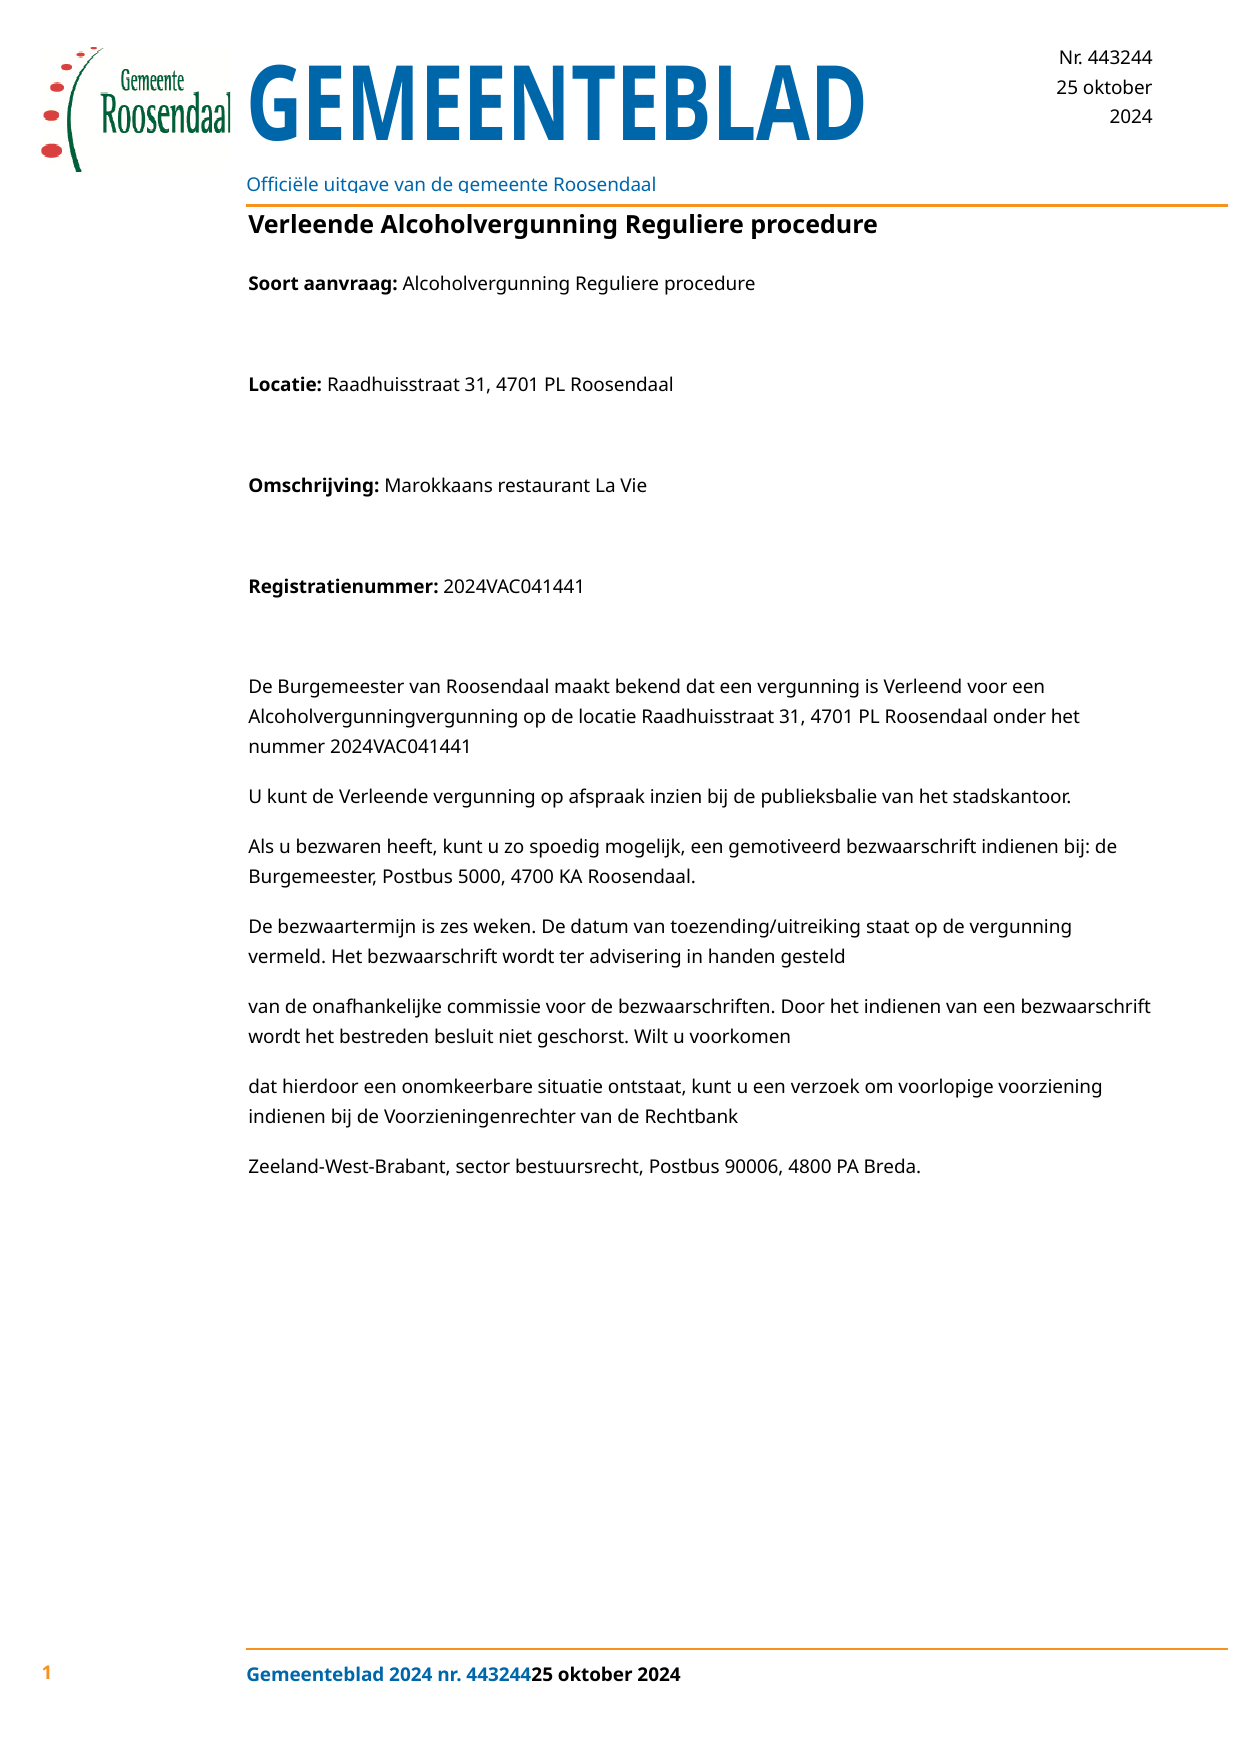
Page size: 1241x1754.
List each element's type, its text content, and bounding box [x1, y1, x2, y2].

text U kunt de Verleende vergunning op afspraak inzien bij de publieksbalie van het stadskantoor. [248, 783, 1152, 809]
text Verleende Alcoholvergunning Reguliere procedure [248, 207, 1152, 241]
text Locatie: Raadhuisstraat 31, 4701 PL Roosendaal [248, 371, 1152, 397]
text Registratienummer: 2024VAC041441 [248, 573, 1152, 598]
picture [41, 47, 231, 172]
text van de onafhankelijke commissie voor de bezwaarschriften. Door het indienen van een bezwaarschrift wordt het bestreden besluit niet geschorst. Wilt u voorkomen [248, 994, 1152, 1049]
text De Burgemeester van Roosendaal maakt bekend dat een vergunning is Verleend voor een Alcoholvergunningvergunning op de locatie Raadhuisstraat 31, 4701 PL Roosendaal onder het nummer 2024VAC041441 [248, 674, 1152, 758]
text Omschrijving: Marokkaans restaurant La Vie [248, 472, 1152, 498]
text dat hierdoor een onomkeerbare situatie ontstaat, kunt u een verzoek om voorlopige voorziening indienen bij de Voorzieningenrechter van de Rechtbank [248, 1074, 1152, 1129]
text Als u bezwaren heeft, kunt u zo spoedig mogelijk, een gemotiveerd bezwaarschrift indienen bij: de Burgemeester, Postbus 5000, 4700 KA Roosendaal. [248, 834, 1152, 889]
text Zeeland-West-Brabant, sector bestuursrecht, Postbus 90006, 4800 PA Breda. [248, 1154, 1152, 1179]
text Soort aanvraag: Alcoholvergunning Reguliere procedure [248, 270, 1152, 296]
text De bezwaartermijn is zes weken. De datum van toezending/uitreiking staat op de vergunning vermeld. Het bezwaarschrift wordt ter advisering in handen gesteld [248, 914, 1152, 969]
